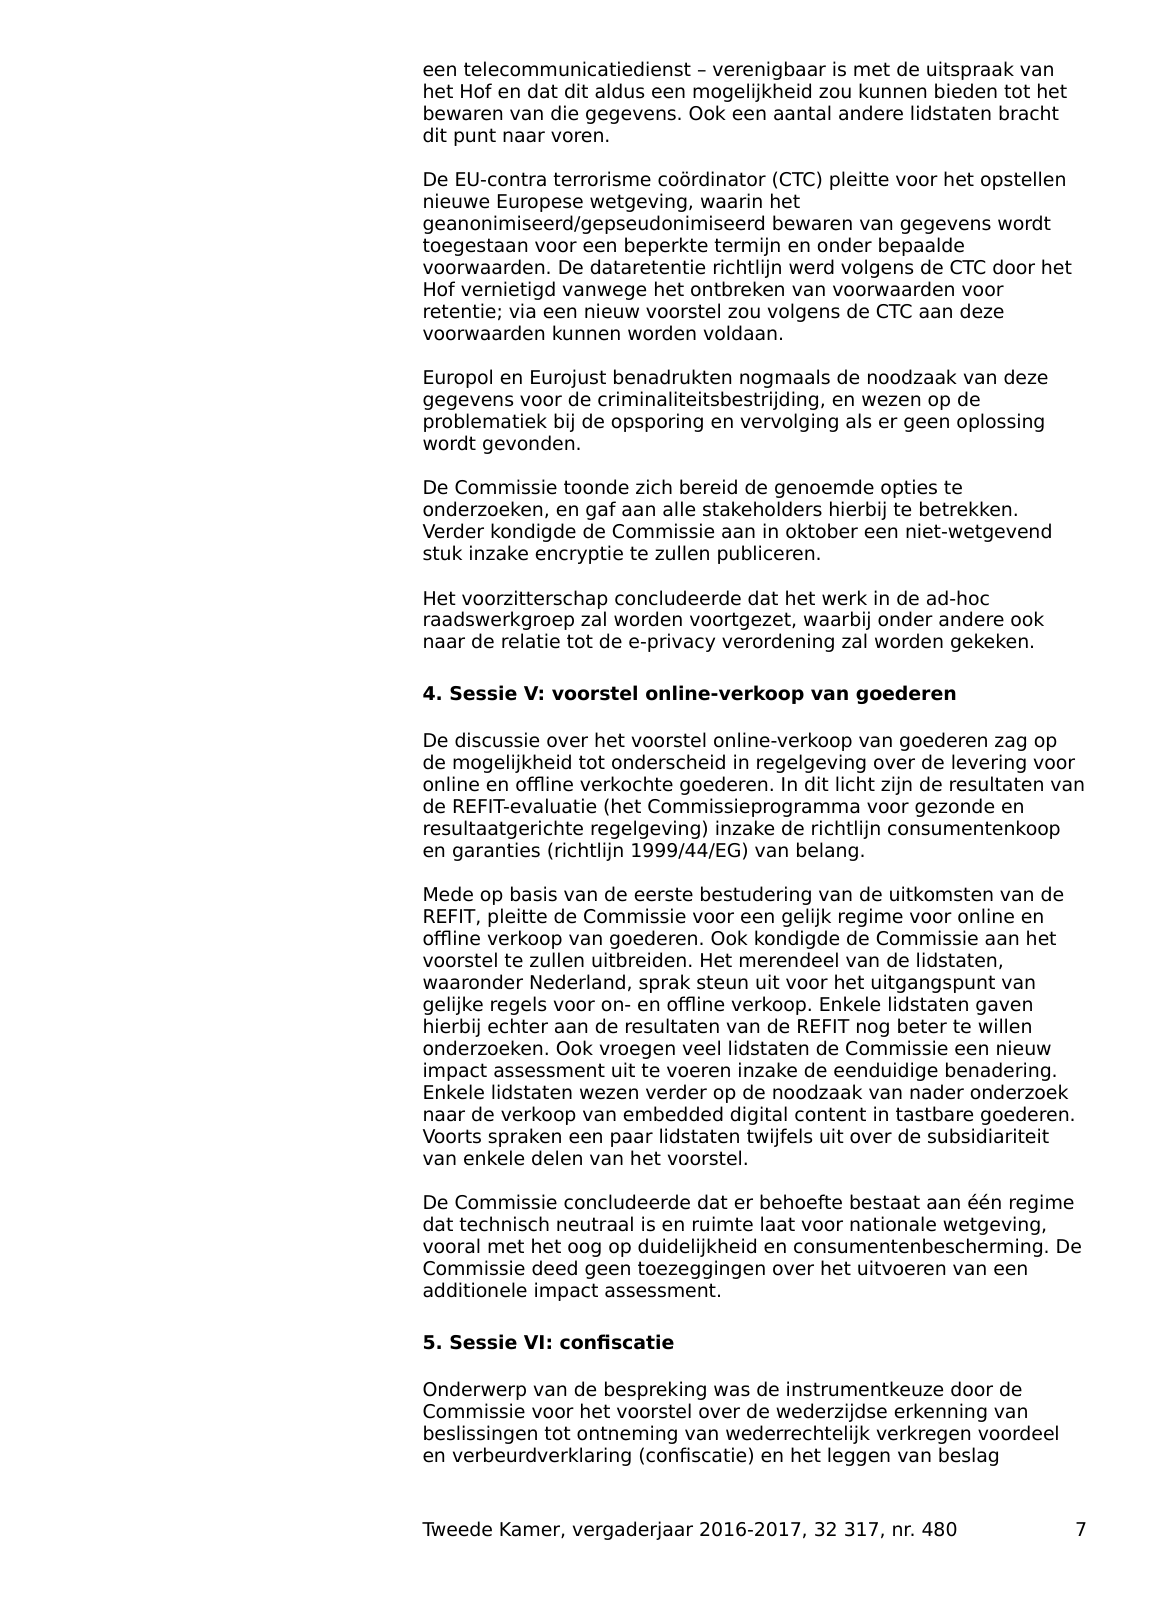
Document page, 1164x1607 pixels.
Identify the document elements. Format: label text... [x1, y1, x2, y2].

subtitle 5. Sessie VI: confiscatie [422, 1332, 1087, 1354]
text Het voorzitterschap concludeerde dat het werk in de ad-hoc raadswerkgroep zal worden voortgezet, waarbij onder andere ook naar de relatie tot de e-privacy verordening zal worden gekeken. [422, 587, 1087, 653]
text Mede op basis van de eerste bestudering van de uitkomsten van de REFIT, pleitte de Commissie voor een gelijk regime voor online en offline verkoop van goederen. Ook kondigde de Commissie aan het voorstel te zullen uitbreiden. Het merendeel van de lidstaten, waaronder Nederland, sprak steun uit voor het uitgangspunt van gelijke regels voor on- en offline verkoop. Enkele lidstaten gaven hierbij echter aan de resultaten van de REFIT nog beter te willen onderzoeken. Ook vroegen veel lidstaten de Commissie een nieuw impact assessment uit te voeren inzake de eenduidige benadering. Enkele lidstaten wezen verder op de noodzaak van nader onderzoek naar de verkoop van embedded digital content in tastbare goederen. Voorts spraken een paar lidstaten twijfels uit over de subsidiariteit van enkele delen van het voorstel. [422, 884, 1087, 1170]
text Onderwerp van de bespreking was de instrumentkeuze door de Commissie voor het voorstel over de wederzijdse erkenning van beslissingen tot ontneming van wederrechtelijk verkregen voordeel en verbeurdverklaring (confiscatie) en het leggen van beslag [422, 1379, 1087, 1467]
text De discussie over het voorstel online-verkoop van goederen zag op de mogelijkheid tot onderscheid in regelgeving over de levering voor online en offline verkochte goederen. In dit licht zijn de resultaten van de REFIT-evaluatie (het Commissieprogramma voor gezonde en resultaatgerichte regelgeving) inzake de richtlijn consumentenkoop en garanties (richtlijn 1999/44/EG) van belang. [422, 730, 1087, 862]
text Europol en Eurojust benadrukten nogmaals de noodzaak van deze gegevens voor de criminaliteitsbestrijding, en wezen op de problematiek bij de opsporing en vervolging als er geen oplossing wordt gevonden. [422, 367, 1087, 455]
text De EU-contra terrorisme coördinator (CTC) pleitte voor het opstellen nieuwe Europese wetgeving, waarin het geanonimiseerd/gepseudonimiseerd bewaren van gegevens wordt toegestaan voor een beperkte termijn en onder bepaalde voorwaarden. De dataretentie richtlijn werd volgens de CTC door het Hof vernietigd vanwege het ontbreken van voorwaarden voor retentie; via een nieuw voorstel zou volgens de CTC aan deze voorwaarden kunnen worden voldaan. [422, 169, 1087, 345]
text De Commissie concludeerde dat er behoefte bestaat aan één regime dat technisch neutraal is en ruimte laat voor nationale wetgeving, vooral met het oog op duidelijkheid en consumentenbescherming. De Commissie deed geen toezeggingen over het uitvoeren van een additionele impact assessment. [422, 1192, 1087, 1302]
text een telecommunicatiedienst – verenigbaar is met de uitspraak van het Hof en dat dit aldus een mogelijkheid zou kunnen bieden tot het bewaren van die gegevens. Ook een aantal andere lidstaten bracht dit punt naar voren. [422, 59, 1087, 147]
text De Commissie toonde zich bereid de genoemde opties te onderzoeken, en gaf aan alle stakeholders hierbij te betrekken. Verder kondigde de Commissie aan in oktober een niet-wetgevend stuk inzake encryptie te zullen publiceren. [422, 477, 1087, 565]
subtitle 4. Sessie V: voorstel online-verkoop van goederen [422, 683, 1087, 705]
